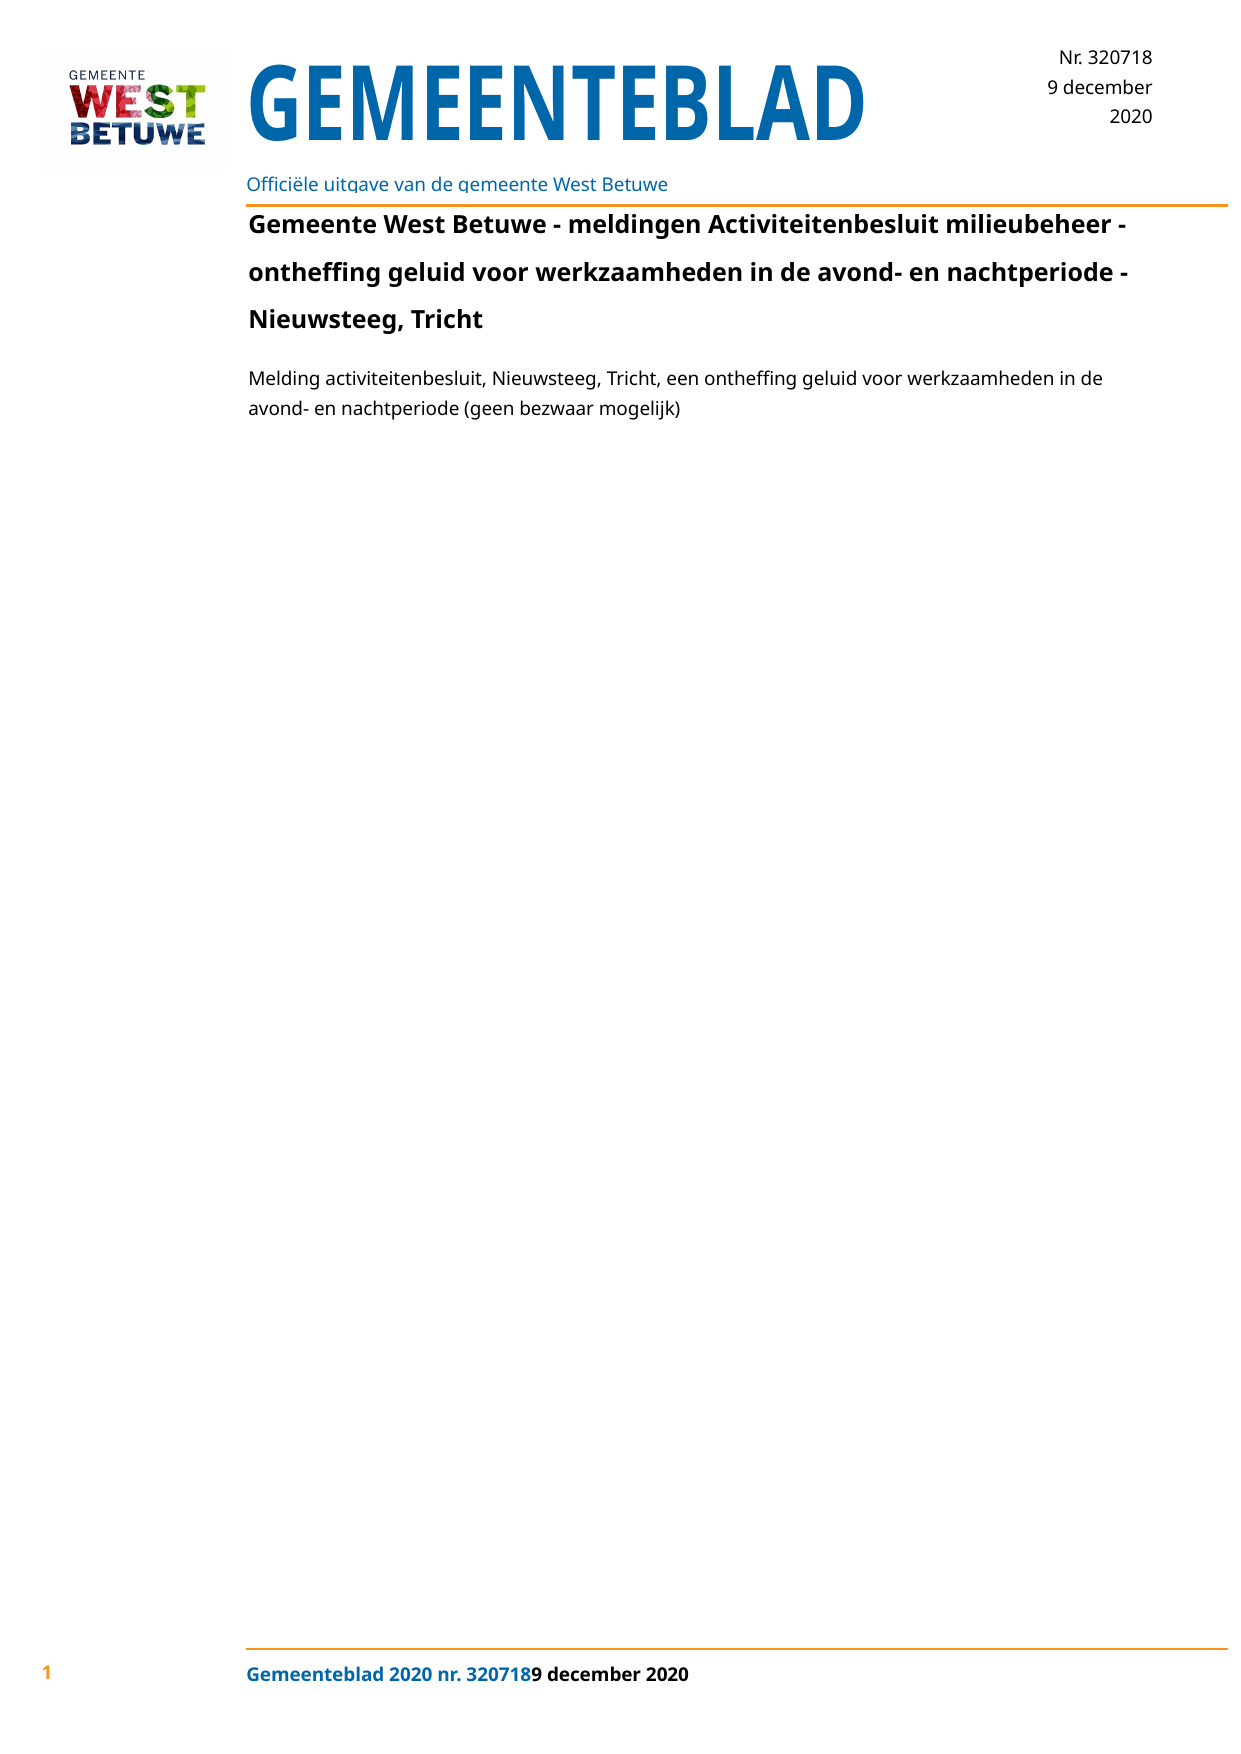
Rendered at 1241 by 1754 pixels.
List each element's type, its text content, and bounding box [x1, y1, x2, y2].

text Gemeente West Betuwe - meldingen Activiteitenbesluit milieubeheer - ontheffing geluid voor werkzaamheden in de avond- en nachtperiode - Nieuwsteeg, Tricht [248, 207, 1152, 336]
picture [41, 47, 231, 172]
text Melding activiteitenbesluit, Nieuwsteeg, Tricht, een ontheffing geluid voor werkzaamheden in de avond- en nachtperiode (geen bezwaar mogelijk) [248, 366, 1152, 421]
